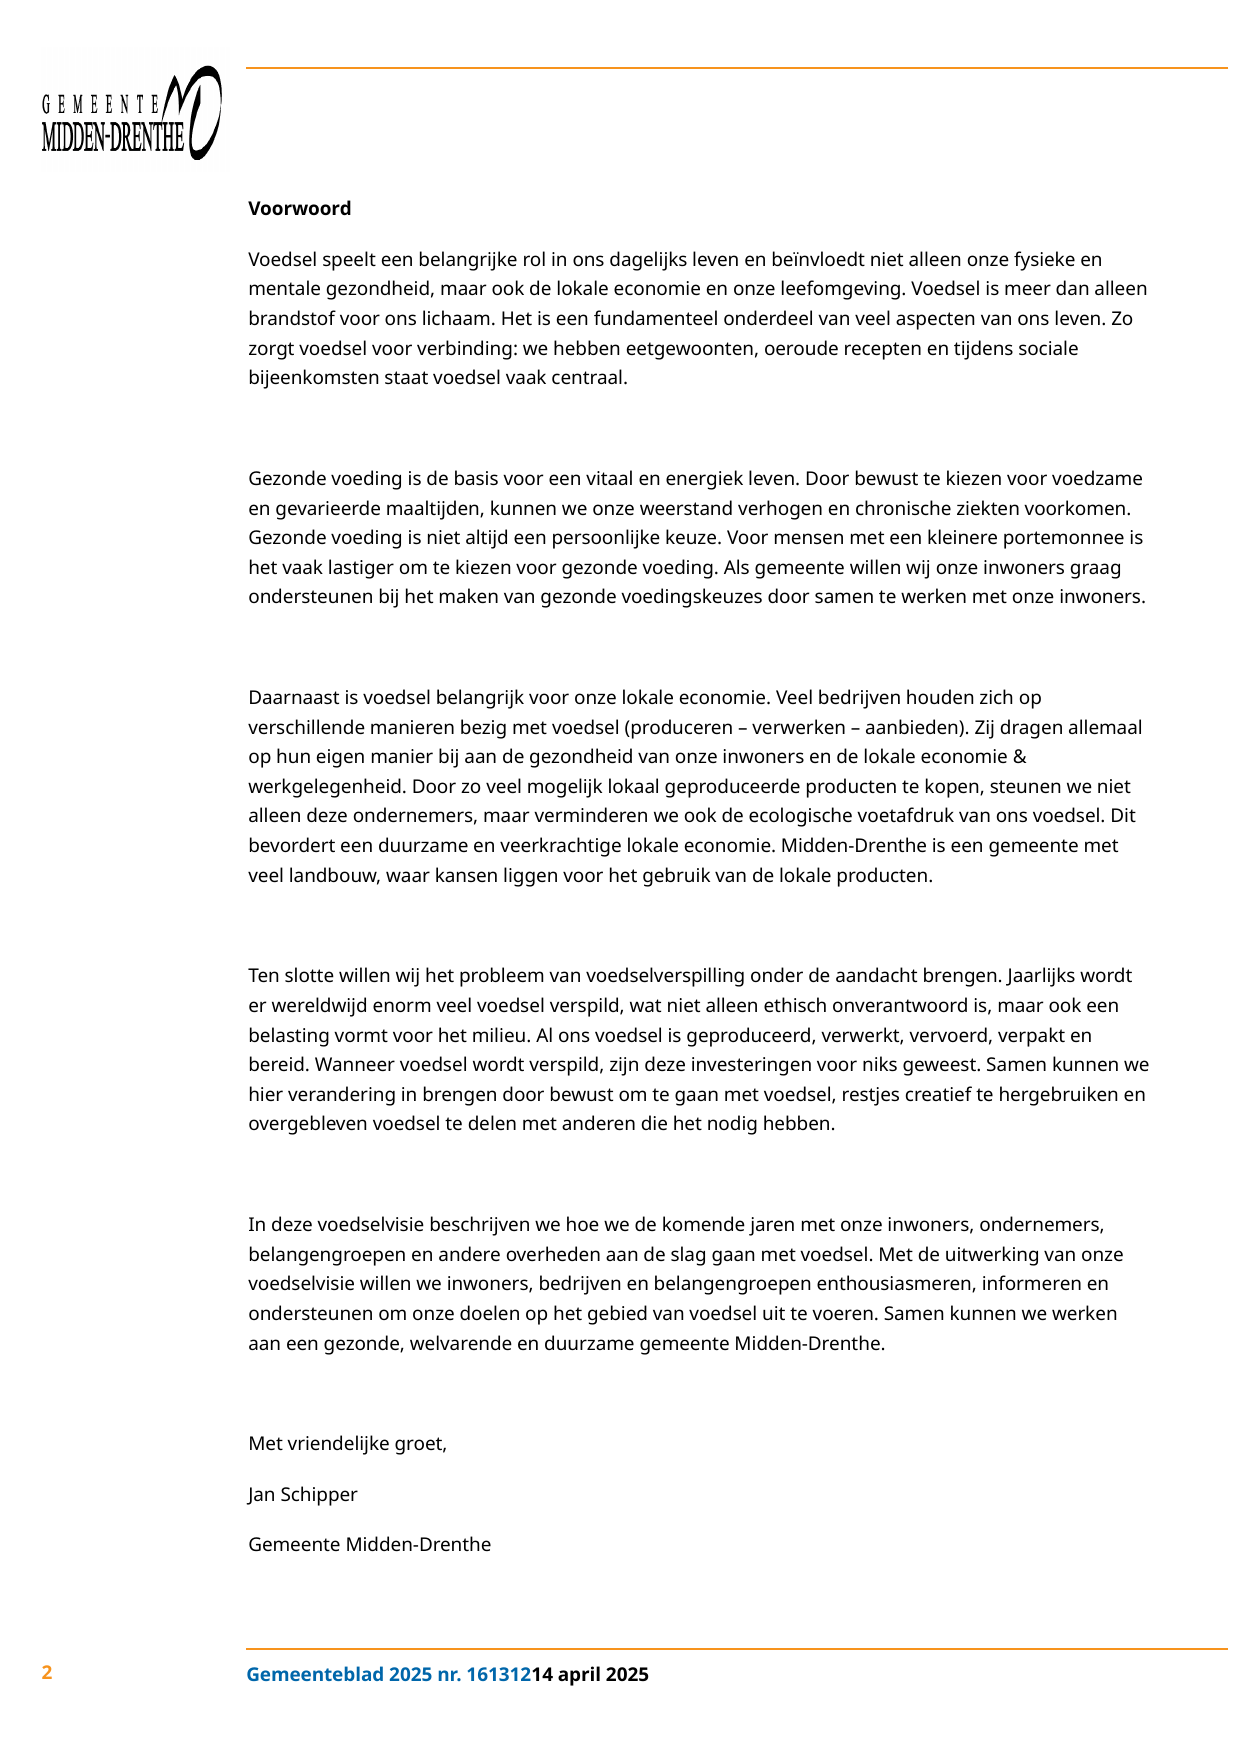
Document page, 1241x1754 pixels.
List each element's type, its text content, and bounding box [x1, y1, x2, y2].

text In deze voedselvisie beschrijven we hoe we de komende jaren met onze inwoners, ondernemers, belangengroepen en andere overheden aan de slag gaan met voedsel. Met de uitwerking van onze voedselvisie willen we inwoners, bedrijven en belangengroepen enthousiasmeren, informeren en ondersteunen om onze doelen op het gebied van voedsel uit te voeren. Samen kunnen we werken aan een gezonde, welvarende en duurzame gemeente Midden-Drenthe. [248, 1211, 1152, 1356]
text Ten slotte willen wij het probleem van voedselverspilling onder de aandacht brengen. Jaarlijks wordt er wereldwijd enorm veel voedsel verspild, wat niet alleen ethisch onverantwoord is, maar ook een belasting vormt voor het milieu. Al ons voedsel is geproduceerd, verwerkt, vervoerd, verpakt en bereid. Wanneer voedsel wordt verspild, zijn deze investeringen voor niks geweest. Samen kunnen we hier verandering in brengen door bewust om te gaan met voedsel, restjes creatief te hergebruiken en overgebleven voedsel te delen met anderen die het nodig hebben. [248, 963, 1152, 1136]
text Voorwoord [248, 196, 1152, 221]
picture [41, 47, 231, 172]
text Met vriendelijke groet, [248, 1431, 1152, 1456]
text Gemeente Midden-Drenthe [248, 1531, 1152, 1557]
text Jan Schipper [248, 1481, 1152, 1507]
text Gezonde voeding is de basis voor een vitaal en energiek leven. Door bewust te kiezen voor voedzame en gevarieerde maaltijden, kunnen we onze weerstand verhogen en chronische ziekten voorkomen. Gezonde voeding is niet altijd een persoonlijke keuze. Voor mensen met een kleinere portemonnee is het vaak lastiger om te kiezen voor gezonde voeding. Als gemeente willen wij onze inwoners graag ondersteunen bij het maken van gezonde voedingskeuzes door samen te werken met onze inwoners. [248, 465, 1152, 609]
text Voedsel speelt een belangrijke rol in ons dagelijks leven en beïnvloedt niet alleen onze fysieke en mentale gezondheid, maar ook de lokale economie en onze leefomgeving. Voedsel is meer dan alleen brandstof voor ons lichaam. Het is een fundamenteel onderdeel van veel aspecten van ons leven. Zo zorgt voedsel voor verbinding: we hebben eetgewoonten, oeroude recepten en tijdens sociale bijeenkomsten staat voedsel vaak centraal. [248, 246, 1152, 390]
text Daarnaast is voedsel belangrijk voor onze lokale economie. Veel bedrijven houden zich op verschillende manieren bezig met voedsel (produceren – verwerken – aanbieden). Zij dragen allemaal op hun eigen manier bij aan de gezondheid van onze inwoners en de lokale economie & werkgelegenheid. Door zo veel mogelijk lokaal geproduceerde producten te kopen, steunen we niet alleen deze ondernemers, maar verminderen we ook de ecologische voetafdruk van ons voedsel. Dit bevordert een duurzame en veerkrachtige lokale economie. Midden-Drenthe is een gemeente met veel landbouw, waar kansen liggen voor het gebruik van de lokale producten. [248, 684, 1152, 888]
